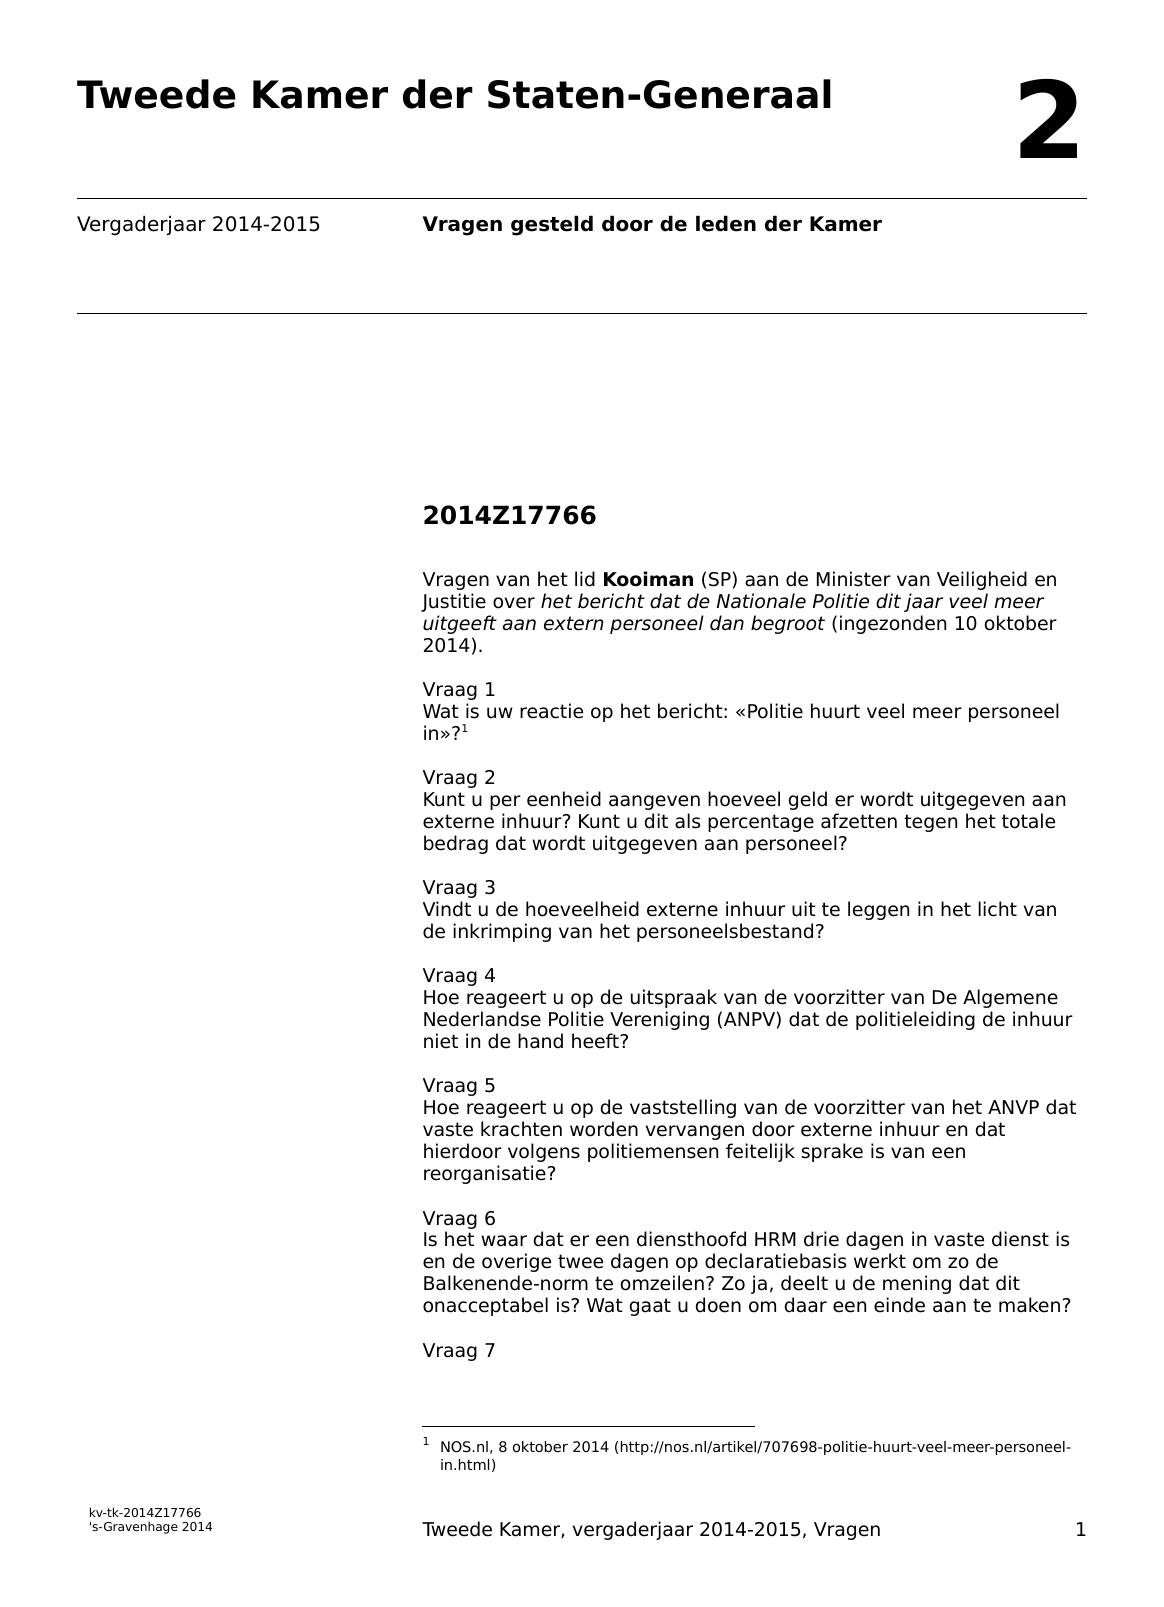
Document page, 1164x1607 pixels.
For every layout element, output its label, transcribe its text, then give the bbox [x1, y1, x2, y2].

table_cell Vragen gesteld door de leden der Kamer [422, 199, 1087, 313]
text kv-tk-2014Z17766 [88, 1506, 323, 1520]
text Vraag 3 [422, 877, 1087, 899]
text Hoe reageert u op de uitspraak van de voorzitter van De Algemene Nederlandse Politie Vereniging (ANPV) dat de politieleiding de inhuur niet in de hand heeft? [422, 987, 1087, 1053]
table_header 2 [886, 59, 1087, 198]
text Vraag 5 [422, 1075, 1087, 1097]
text Is het waar dat er een diensthoofd HRM drie dagen in vaste dienst is en de overige twee dagen op declaratiebasis werkt om zo de Balkenende-norm te omzeilen? Zo ja, deelt u de mening dat dit onacceptabel is? Wat gaat u doen om daar een einde aan te maken? [422, 1229, 1087, 1317]
text Vraag 1 [422, 679, 1087, 701]
text Vragen van het lid Kooiman (SP) aan de Minister van Veiligheid en Justitie over het bericht dat de Nationale Politie dit jaar veel meer uitgeeft aan extern personeel dan begroot (ingezonden 10 oktober 2014). [422, 569, 1087, 657]
text Vraag 6 [422, 1207, 1087, 1229]
text Vraag 4 [422, 965, 1087, 987]
text Kunt u per eenheid aangeven hoeveel geld er wordt uitgegeven aan externe inhuur? Kunt u dit als percentage afzetten tegen het totale bedrag dat wordt uitgegeven aan personeel? [422, 789, 1087, 855]
text 2014Z17766 [422, 501, 1087, 531]
text Wat is uw reactie op het bericht: «Politie huurt veel meer personeel in»? [422, 701, 1087, 745]
text Hoe reageert u op de vaststelling van de voorzitter van het ANVP dat vaste krachten worden vervangen door externe inhuur en dat hierdoor volgens politiemensen feitelijk sprake is van een reorganisatie? [422, 1097, 1087, 1185]
text NOS.nl, 8 oktober 2014 (http://nos.nl/artikel/707698-politie-huurt-veel-meer-personeel-in.html) [422, 1435, 1087, 1474]
text Vraag 2 [422, 767, 1087, 789]
table_header Tweede Kamer der Staten-Generaal [77, 59, 886, 198]
text 's-Gravenhage 2014 [88, 1520, 323, 1534]
table_cell Vergaderjaar 2014-2015 [77, 199, 422, 313]
text Vraag 7 [422, 1339, 1087, 1361]
text Vindt u de hoeveelheid externe inhuur uit te leggen in het licht van de inkrimping van het personeelsbestand? [422, 899, 1087, 943]
